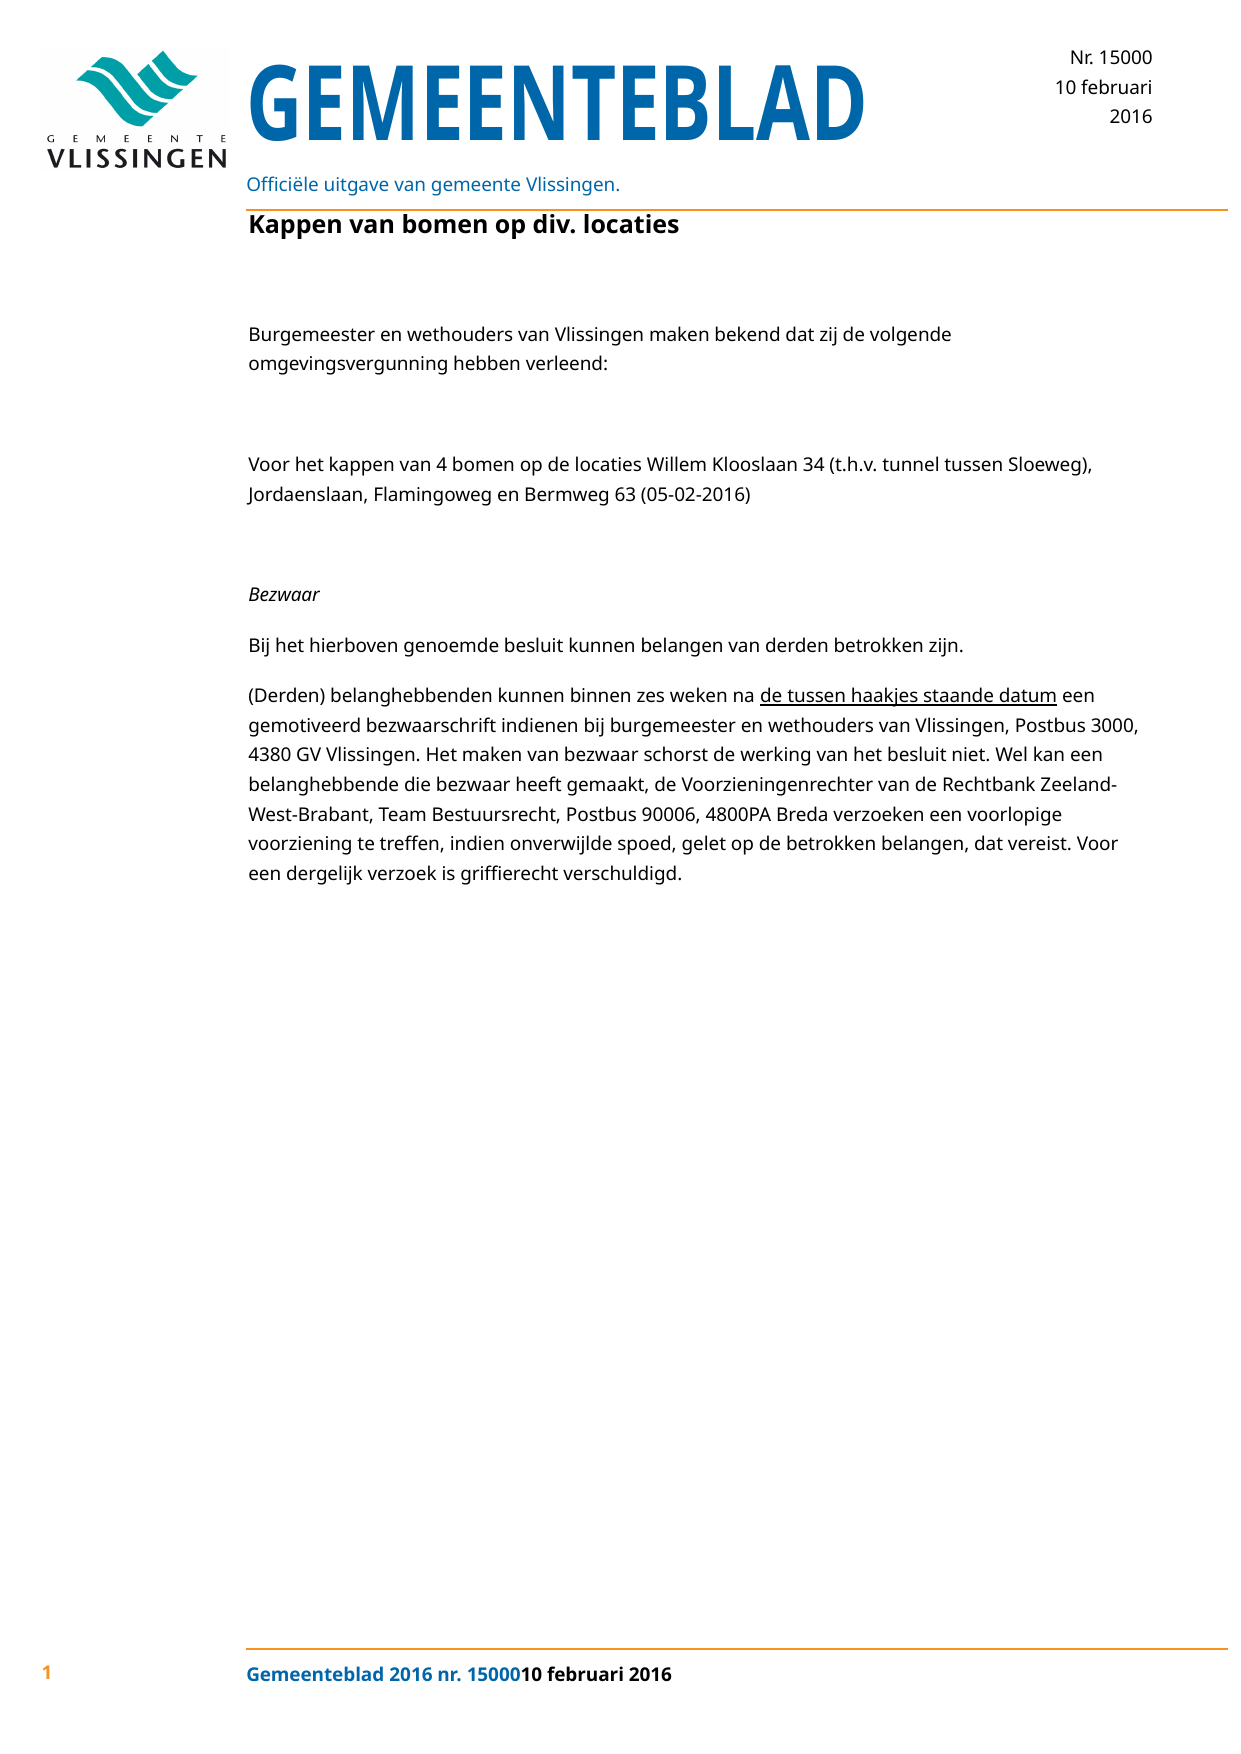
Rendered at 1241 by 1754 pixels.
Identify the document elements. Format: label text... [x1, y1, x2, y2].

text Bij het hierboven genoemde besluit kunnen belangen van derden betrokken zijn. [248, 632, 1152, 658]
text Voor het kappen van 4 bomen op de locaties Willem Klooslaan 34 (t.h.v. tunnel tussen Sloeweg), Jordaenslaan, Flamingoweg en Bermweg 63 (05-02-2016) [248, 451, 1152, 506]
text (Derden) belanghebbenden kunnen binnen zes weken na de tussen haakjes staande datum een gemotiveerd bezwaarschrift indienen bij burgemeester en wethouders van Vlissingen, Postbus 3000, 4380 GV Vlissingen. Het maken van bezwaar schorst de werking van het besluit niet. Wel kan een belanghebbende die bezwaar heeft gemaakt, de Voorzieningenrechter van de Rechtbank Zeeland-West-Brabant, Team Bestuursrecht, Postbus 90006, 4800PA Breda verzoeken een voorlopige voorziening te treffen, indien onverwijlde spoed, gelet op de betrokken belangen, dat vereist. Voor een dergelijk verzoek is griffierecht verschuldigd. [248, 682, 1152, 886]
picture [41, 47, 231, 172]
text Kappen van bomen op div. locaties [248, 211, 1152, 241]
text Bezwaar [248, 582, 1152, 607]
text Burgemeester en wethouders van Vlissingen maken bekend dat zij de volgende omgevingsvergunning hebben verleend: [248, 321, 1152, 376]
